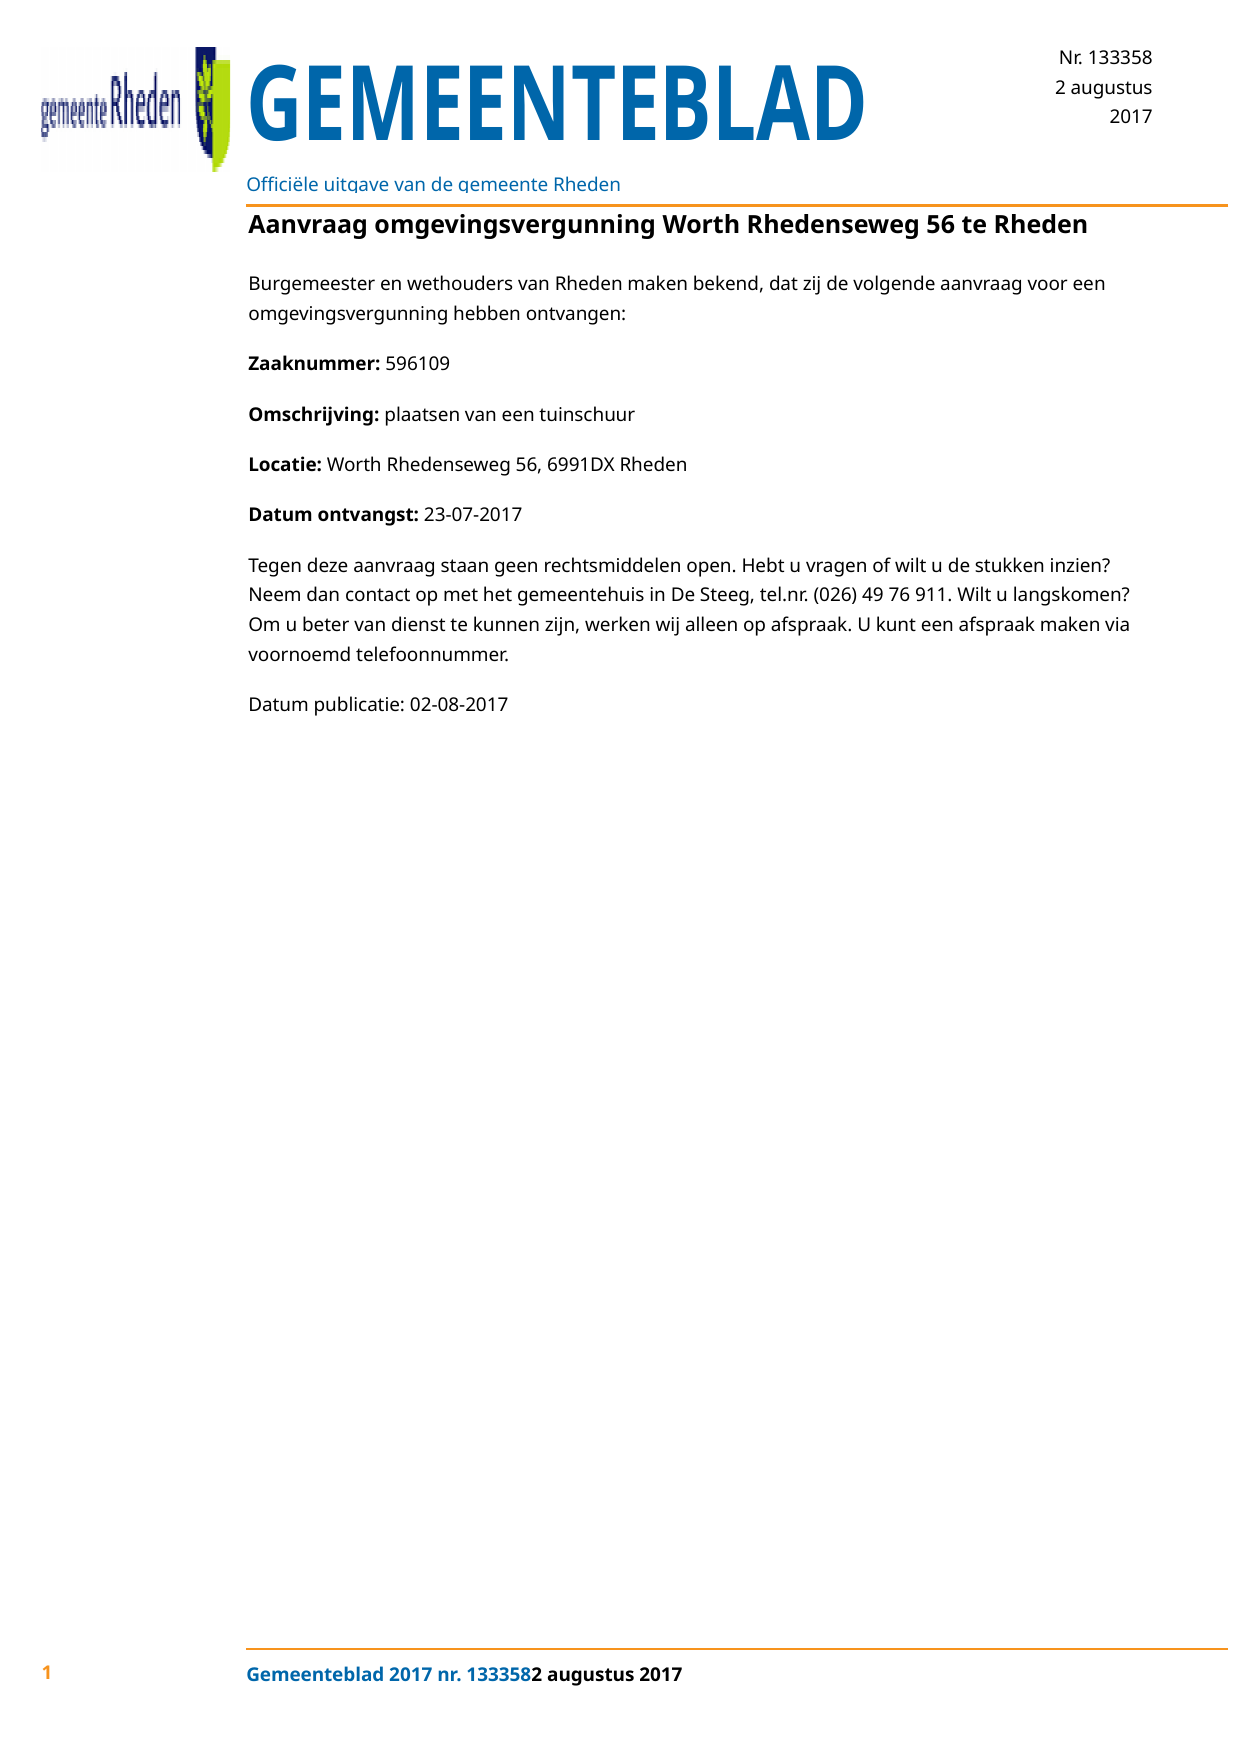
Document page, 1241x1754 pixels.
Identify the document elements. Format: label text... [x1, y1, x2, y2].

text Locatie: Worth Rhedenseweg 56, 6991DX Rheden [248, 451, 1152, 477]
text Burgemeester en wethouders van Rheden maken bekend, dat zij de volgende aanvraag voor een omgevingsvergunning hebben ontvangen: [248, 270, 1152, 326]
text Datum ontvangst: 23-07-2017 [248, 502, 1152, 527]
text Zaaknummer: 596109 [248, 350, 1152, 376]
text Tegen deze aanvraag staan geen rechtsmiddelen open. Hebt u vragen of wilt u de stukken inzien? Neem dan contact op met het gemeentehuis in De Steeg, tel.nr. (026) 49 76 911. Wilt u langskomen? Om u beter van dienst te kunnen zijn, werken wij alleen op afspraak. U kunt een afspraak maken via voornoemd telefoonnummer. [248, 552, 1152, 666]
text Omschrijving: plaatsen van een tuinschuur [248, 401, 1152, 426]
text Aanvraag omgevingsvergunning Worth Rhedenseweg 56 te Rheden [248, 207, 1152, 241]
picture [41, 47, 231, 172]
text Datum publicatie: 02-08-2017 [248, 691, 1152, 717]
